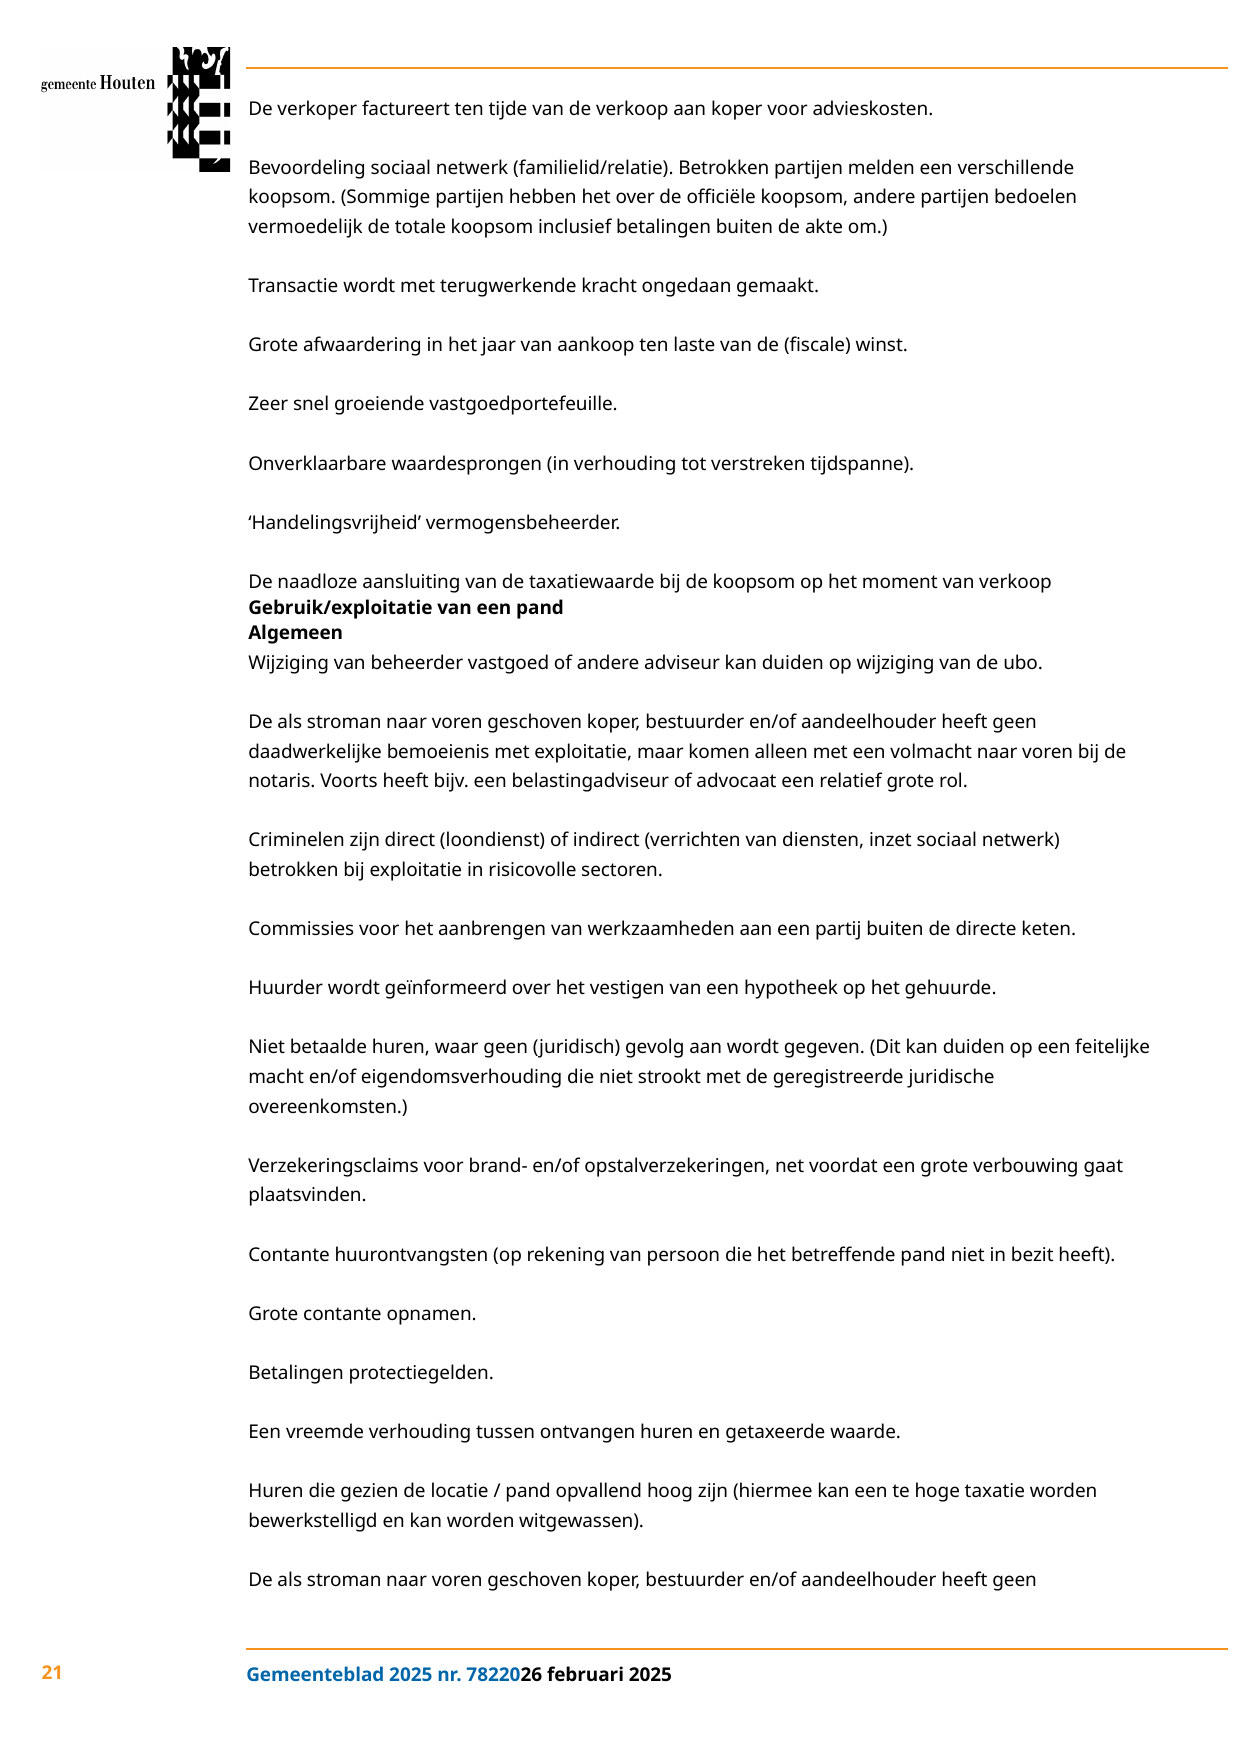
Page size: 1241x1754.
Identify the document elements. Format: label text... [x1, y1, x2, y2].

picture [41, 47, 231, 172]
table_cell Gebruik/exploitatie van een pand [248, 594, 1152, 619]
table_cell Algemeen Wijziging van beheerder vastgoed of andere adviseur kan duiden op wijziging van de ubo. De als stroman naar voren geschoven koper, bestuurder en/of aandeelhouder heeft geen daadwerkelijke bemoeienis met exploitatie, maar komen alleen met een volmacht naar voren bij de notaris. Voorts heeft bijv. een belastingadviseur of advocaat een relatief grote rol. Criminelen zijn direct (loondienst) of indirect (verrichten van diensten, inzet sociaal netwerk) betrokken bij exploitatie in risicovolle sectoren. Commissies voor het aanbrengen van werkzaamheden aan een partij buiten de directe keten. Huurder wordt geïnformeerd over het vestigen van een hypotheek op het gehuurde. Niet betaalde huren, waar geen (juridisch) gevolg aan wordt gegeven. (Dit kan duiden op een feitelijke macht en/of eigendomsverhouding die niet strookt met de geregistreerde juridische overeenkomsten.) Verzekeringsclaims voor brand- en/of opstalverzekeringen, net voordat een grote verbouwing gaat plaatsvinden. Contante huurontvangsten (op rekening van persoon die het betreffende pand niet in bezit heeft). Grote contante opnamen. Betalingen protectiegelden. Een vreemde verhouding tussen ontvangen huren en getaxeerde waarde. Huren die gezien de locatie / pand opvallend hoog zijn (hiermee kan een te hoge taxatie worden bewerkstelligd en kan worden witgewassen). De als stroman naar voren geschoven koper, bestuurder en/of aandeelhouder heeft geen [248, 620, 1152, 1592]
table_cell De verkoper factureert ten tijde van de verkoop aan koper voor advieskosten. Bevoordeling sociaal netwerk (familielid/relatie). Betrokken partijen melden een verschillende koopsom. (Sommige partijen hebben het over de officiële koopsom, andere partijen bedoelen vermoedelijk de totale koopsom inclusief betalingen buiten de akte om.) Transactie wordt met terugwerkende kracht ongedaan gemaakt. Grote afwaardering in het jaar van aankoop ten laste van de (fiscale) winst. Zeer snel groeiende vastgoedportefeuille. Onverklaarbare waardesprongen (in verhouding tot verstreken tijdspanne). ‘Handelingsvrijheid’ vermogensbeheerder. De naadloze aansluiting van de taxatiewaarde bij de koopsom op het moment van verkoop [248, 95, 1152, 594]
